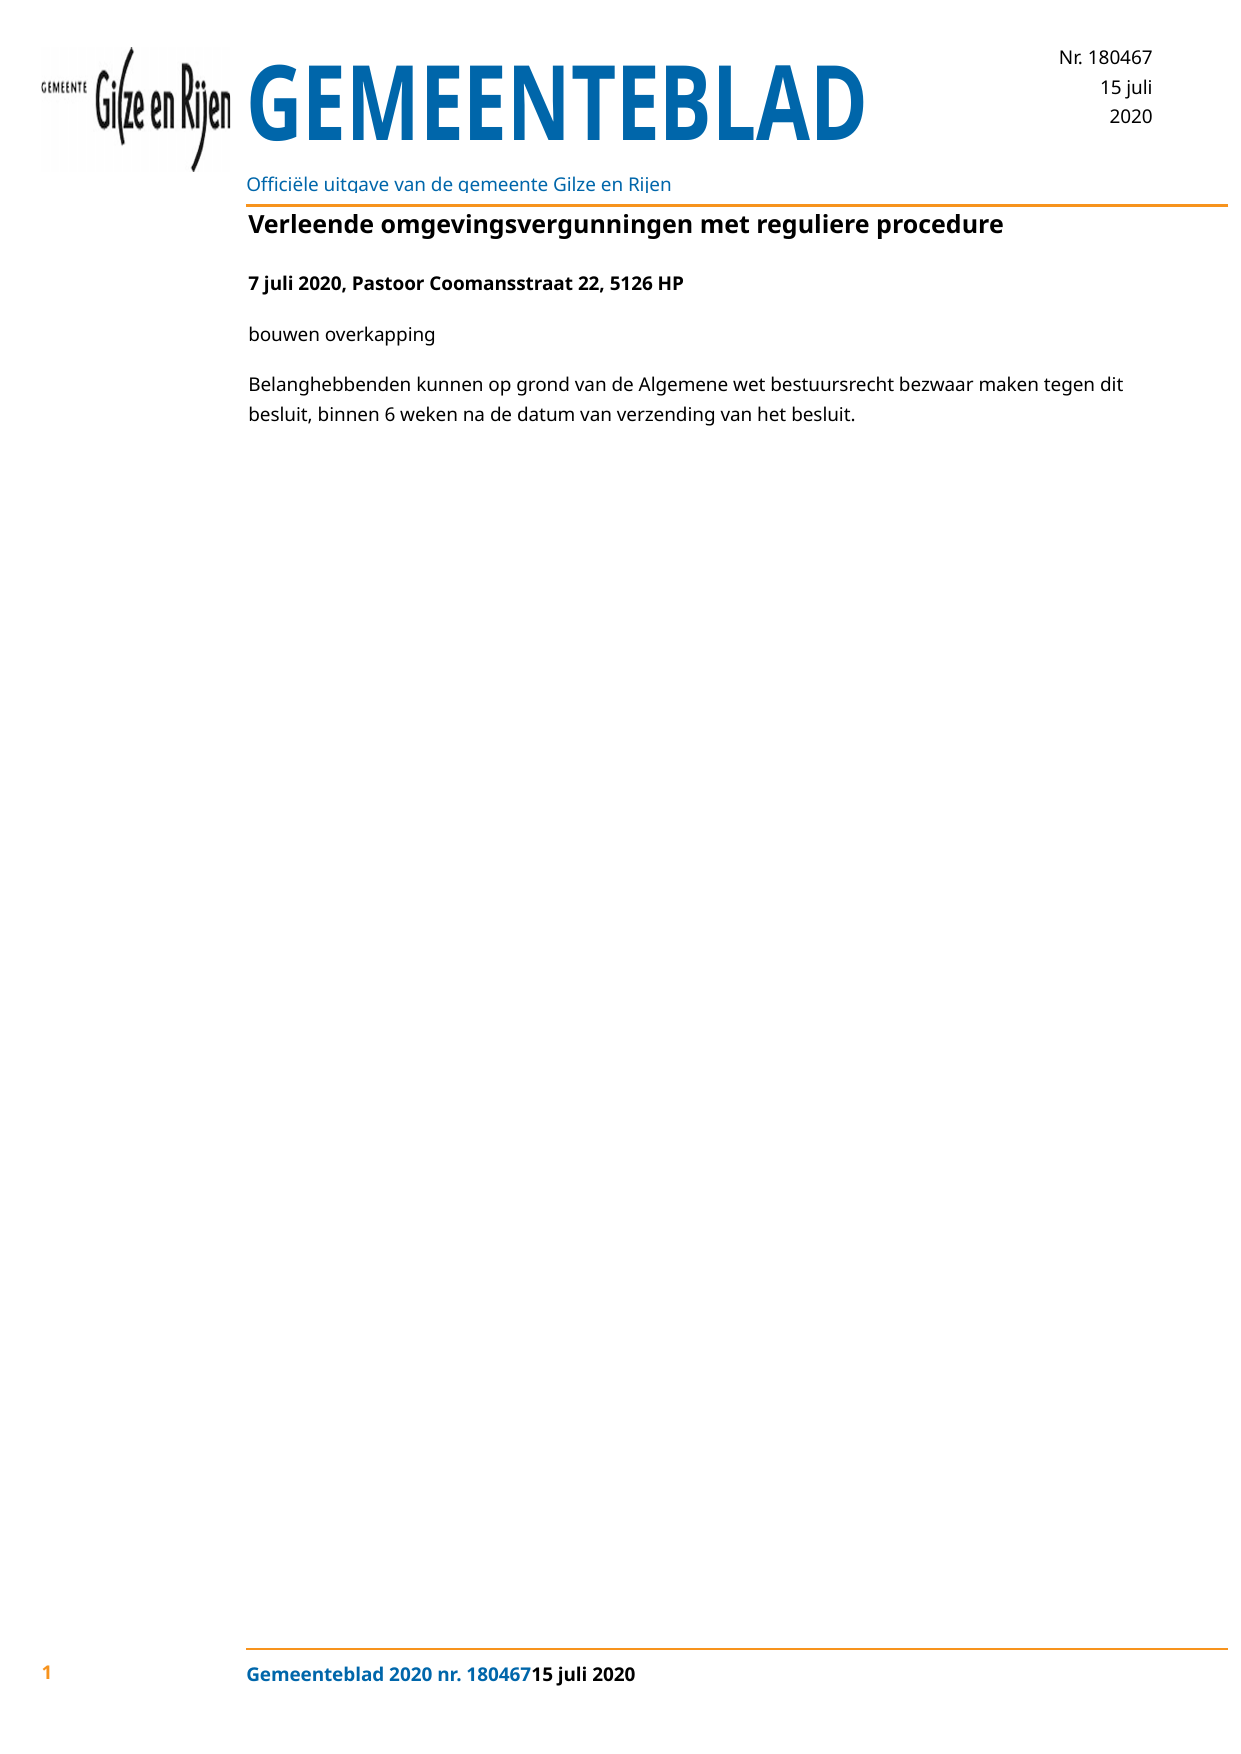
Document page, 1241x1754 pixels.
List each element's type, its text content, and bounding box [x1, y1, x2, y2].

text Verleende omgevingsvergunningen met reguliere procedure [248, 207, 1152, 241]
picture [41, 47, 231, 172]
text Belanghebbenden kunnen op grond van de Algemene wet bestuursrecht bezwaar maken tegen dit besluit, binnen 6 weken na de datum van verzending van het besluit. [248, 371, 1152, 426]
text 7 juli 2020, Pastoor Coomansstraat 22, 5126 HP [248, 270, 1152, 296]
text bouwen overkapping [248, 321, 1152, 346]
